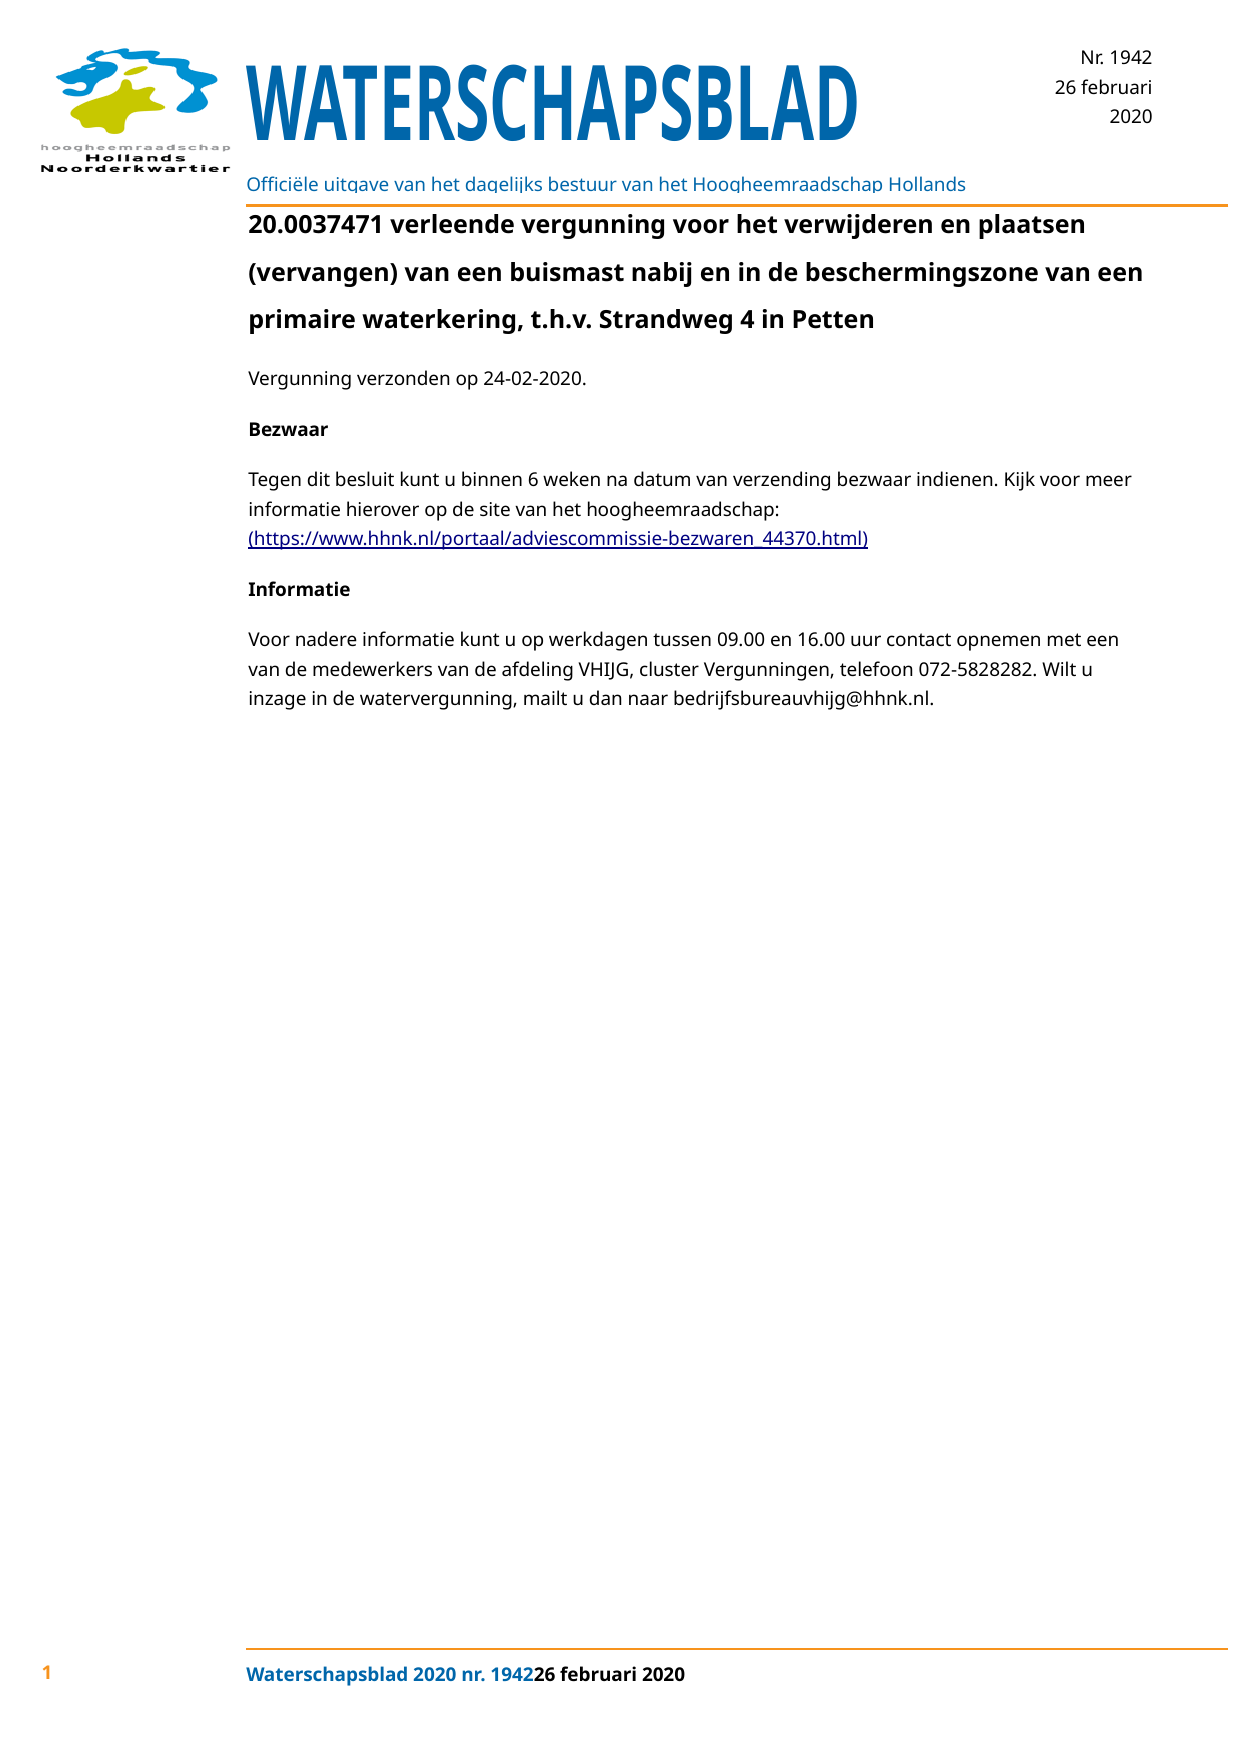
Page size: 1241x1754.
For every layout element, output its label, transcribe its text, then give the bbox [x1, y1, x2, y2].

text 20.0037471 verleende vergunning voor het verwijderen en plaatsen (vervangen) van een buismast nabij en in de beschermingszone van een primaire waterkering, t.h.v. Strandweg 4 in Petten [248, 207, 1152, 336]
text Voor nadere informatie kunt u op werkdagen tussen 09.00 en 16.00 uur contact opnemen met een van de medewerkers van de afdeling VHIJG, cluster Vergunningen, telefoon 072-5828282. Wilt u inzage in de watervergunning, mailt u dan naar bedrijfsbureauvhijg@hhnk.nl. [248, 626, 1152, 711]
text Vergunning verzonden op 24-02-2020. [248, 366, 1152, 391]
text Informatie [248, 576, 1152, 602]
picture [41, 47, 231, 172]
text Tegen dit besluit kunt u binnen 6 weken na datum van verzending bezwaar indienen. Kijk voor meer informatie hierover op de site van het hoogheemraadschap: (https://www.hhnk.nl/portaal/adviescommissie-bezwaren_44370.html) [248, 466, 1152, 551]
text Bezwaar [248, 416, 1152, 442]
